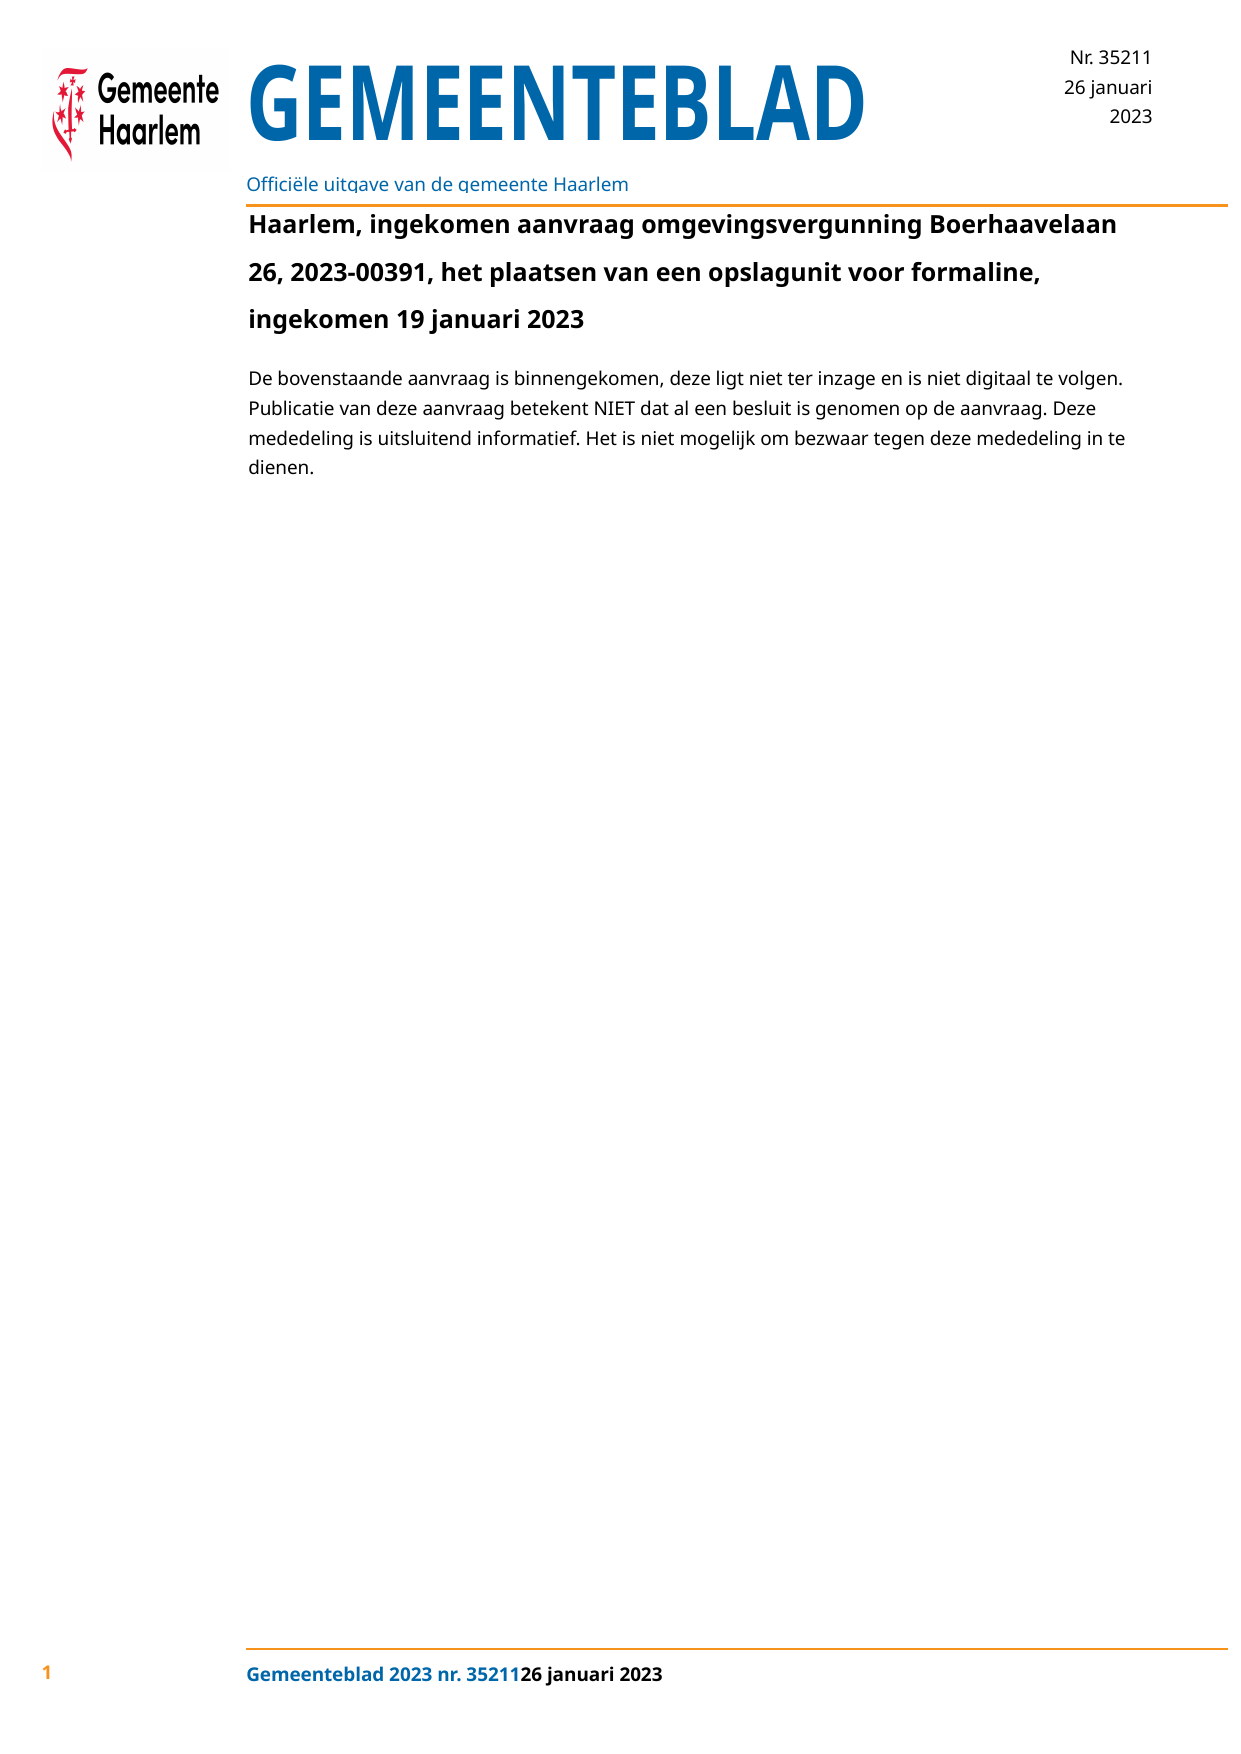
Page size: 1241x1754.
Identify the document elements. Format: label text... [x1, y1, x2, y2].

picture [41, 47, 231, 172]
text De bovenstaande aanvraag is binnengekomen, deze ligt niet ter inzage en is niet digitaal te volgen. Publicatie van deze aanvraag betekent NIET dat al een besluit is genomen op de aanvraag. Deze mededeling is uitsluitend informatief. Het is niet mogelijk om bezwaar tegen deze mededeling in te dienen. [248, 366, 1152, 480]
text Haarlem, ingekomen aanvraag omgevingsvergunning Boerhaavelaan 26, 2023-00391, het plaatsen van een opslagunit voor formaline, ingekomen 19 januari 2023 [248, 207, 1152, 336]
